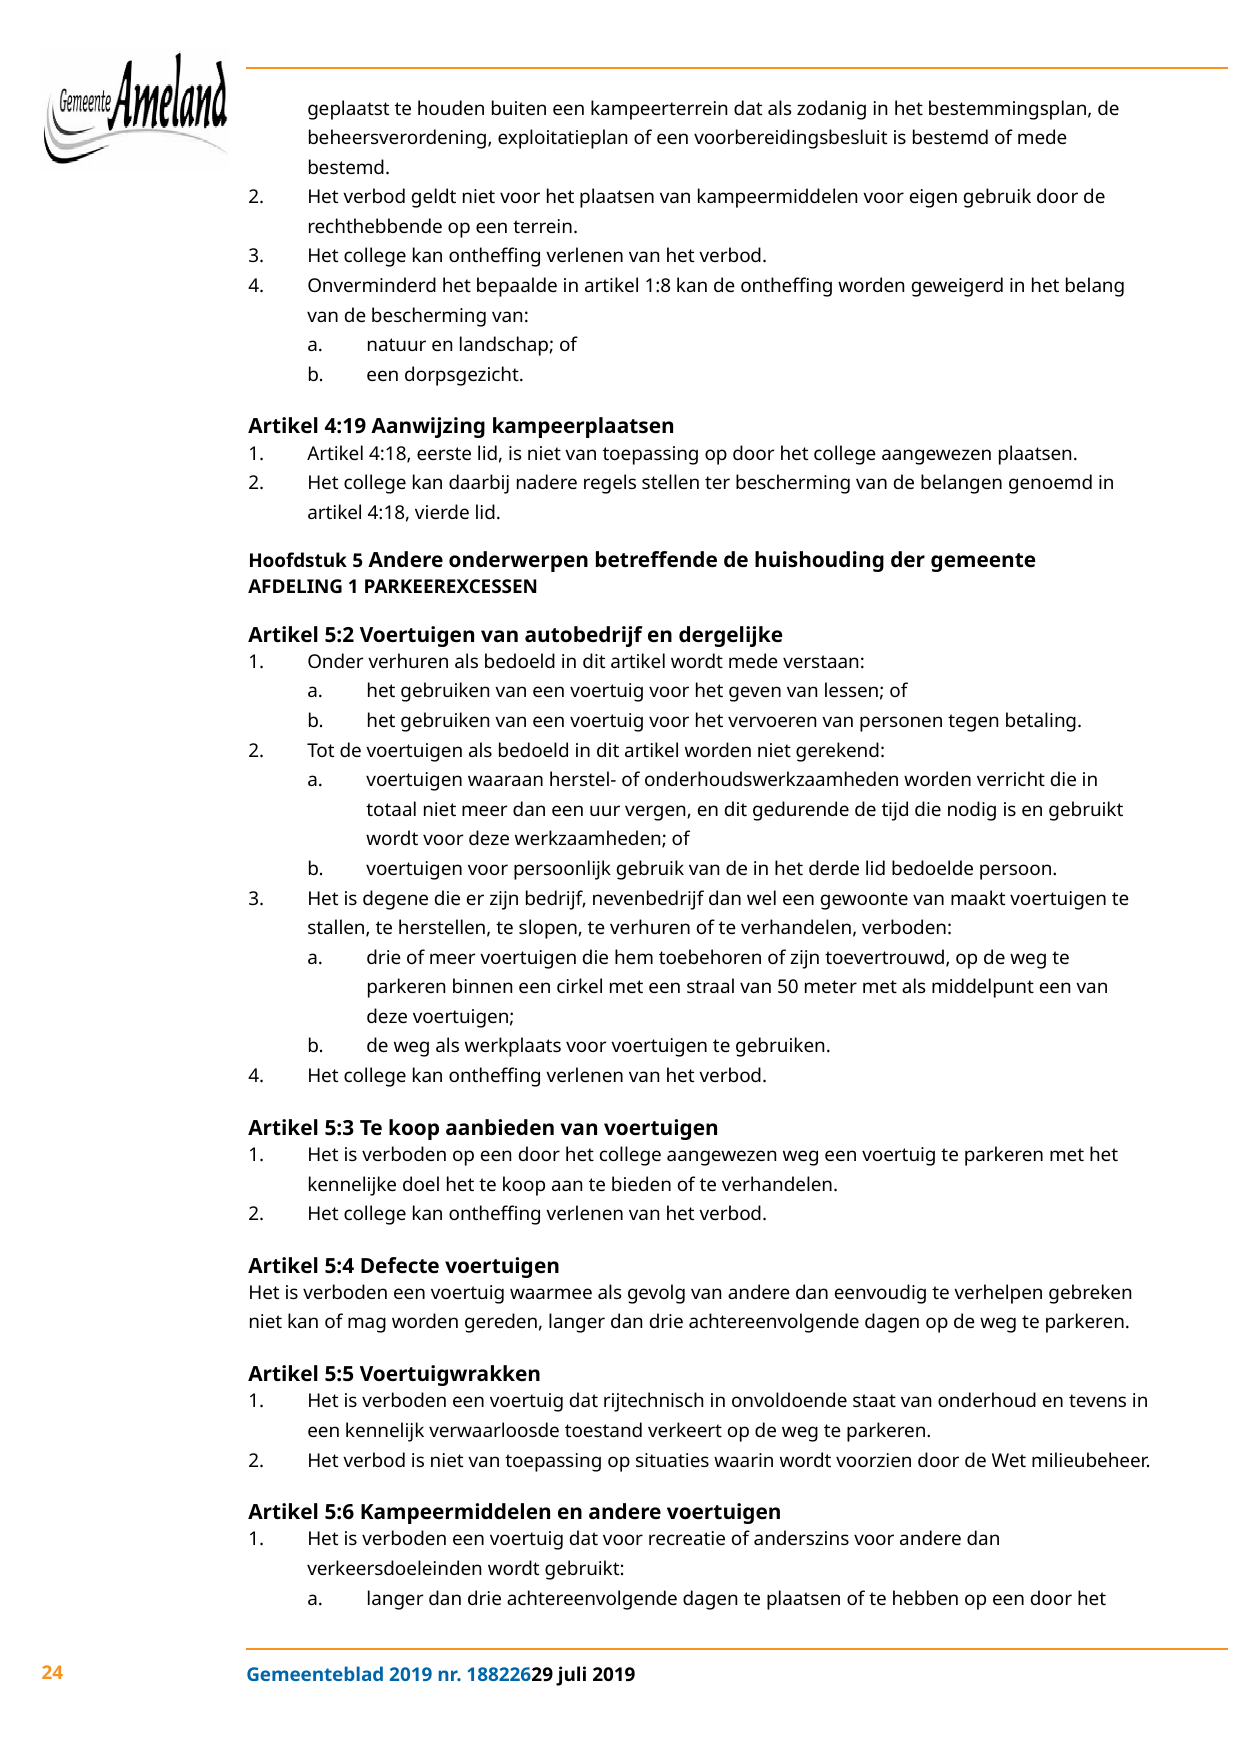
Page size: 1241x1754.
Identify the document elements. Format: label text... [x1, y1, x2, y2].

list Het is degene die er zijn bedrijf, nevenbedrijf dan wel een gewoonte van maakt voertuigen te stallen, te herstellen, te slopen, te verhuren of te verhandelen, verboden: [248, 885, 1152, 940]
text Hoofdstuk 5 Andere onderwerpen betreffende de huishouding der gemeente [248, 545, 1152, 573]
list voertuigen voor persoonlijk gebruik van de in het derde lid bedoelde persoon. [307, 855, 1152, 881]
text Artikel 5:5 Voertuigwrakken [248, 1359, 1152, 1388]
list Het college kan ontheffing verlenen van het verbod. [248, 243, 1152, 268]
list geplaatst te houden buiten een kampeerterrein dat als zodanig in het bestemmingsplan, de beheersverordening, exploitatieplan of een voorbereidingsbesluit is bestemd of mede bestemd. [248, 95, 1152, 180]
list Onverminderd het bepaalde in artikel 1:8 kan de ontheffing worden geweigerd in het belang van de bescherming van: [248, 272, 1152, 328]
list Het is verboden op een door het college aangewezen weg een voertuig te parkeren met het kennelijke doel het te koop aan te bieden of te verhandelen. [248, 1141, 1152, 1196]
list voertuigen waaraan herstel- of onderhoudswerkzaamheden worden verricht die in totaal niet meer dan een uur vergen, en dit gedurende de tijd die nodig is en gebruikt wordt voor deze werkzaamheden; of [307, 766, 1152, 851]
list het gebruiken van een voertuig voor het vervoeren van personen tegen betaling. [307, 707, 1152, 733]
list de weg als werkplaats voor voertuigen te gebruiken. [307, 1033, 1152, 1058]
list een dorpsgezicht. [307, 361, 1152, 387]
text Artikel 4:19 Aanwijzing kampeerplaatsen [248, 411, 1152, 440]
list drie of meer voertuigen die hem toebehoren of zijn toevertrouwd, op de weg te parkeren binnen een cirkel met een straal van 50 meter met als middelpunt een van deze voertuigen; [307, 944, 1152, 1029]
list Tot de voertuigen als bedoeld in dit artikel worden niet gerekend: [248, 737, 1152, 763]
list Artikel 4:18, eerste lid, is niet van toepassing op door het college aangewezen plaatsen. [248, 440, 1152, 466]
list Het college kan daarbij nadere regels stellen ter bescherming van de belangen genoemd in artikel 4:18, vierde lid. [248, 469, 1152, 525]
list het gebruiken van een voertuig voor het geven van lessen; of [307, 678, 1152, 703]
text Artikel 5:2 Voertuigen van autobedrijf en dergelijke [248, 620, 1152, 648]
text Artikel 5:4 Defecte voertuigen [248, 1251, 1152, 1279]
list Onder verhuren als bedoeld in dit artikel wordt mede verstaan: [248, 648, 1152, 674]
list Het is verboden een voertuig dat rijtechnisch in onvoldoende staat van onderhoud en tevens in een kennelijk verwaarloosde toestand verkeert op de weg te parkeren. [248, 1388, 1152, 1443]
text Artikel 5:6 Kampeermiddelen en andere voertuigen [248, 1497, 1152, 1526]
list langer dan drie achtereenvolgende dagen te plaatsen of te hebben op een door het [307, 1585, 1152, 1611]
list natuur en landschap; of [307, 331, 1152, 357]
text AFDELING 1 PARKEEREXCESSEN [248, 573, 1152, 599]
text Het is verboden een voertuig waarmee als gevolg van andere dan eenvoudig te verhelpen gebreken niet kan of mag worden gereden, langer dan drie achtereenvolgende dagen op de weg te parkeren. [248, 1279, 1152, 1334]
list Het verbod is niet van toepassing op situaties waarin wordt voorzien door de Wet milieubeheer. [248, 1447, 1152, 1472]
list Het verbod geldt niet voor het plaatsen van kampeermiddelen voor eigen gebruik door de rechthebbende op een terrein. [248, 183, 1152, 239]
picture [41, 47, 231, 172]
list Het college kan ontheffing verlenen van het verbod. [248, 1062, 1152, 1088]
text Artikel 5:3 Te koop aanbieden van voertuigen [248, 1113, 1152, 1141]
list Het is verboden een voertuig dat voor recreatie of anderszins voor andere dan verkeersdoeleinden wordt gebruikt: [248, 1526, 1152, 1581]
list Het college kan ontheffing verlenen van het verbod. [248, 1200, 1152, 1226]
